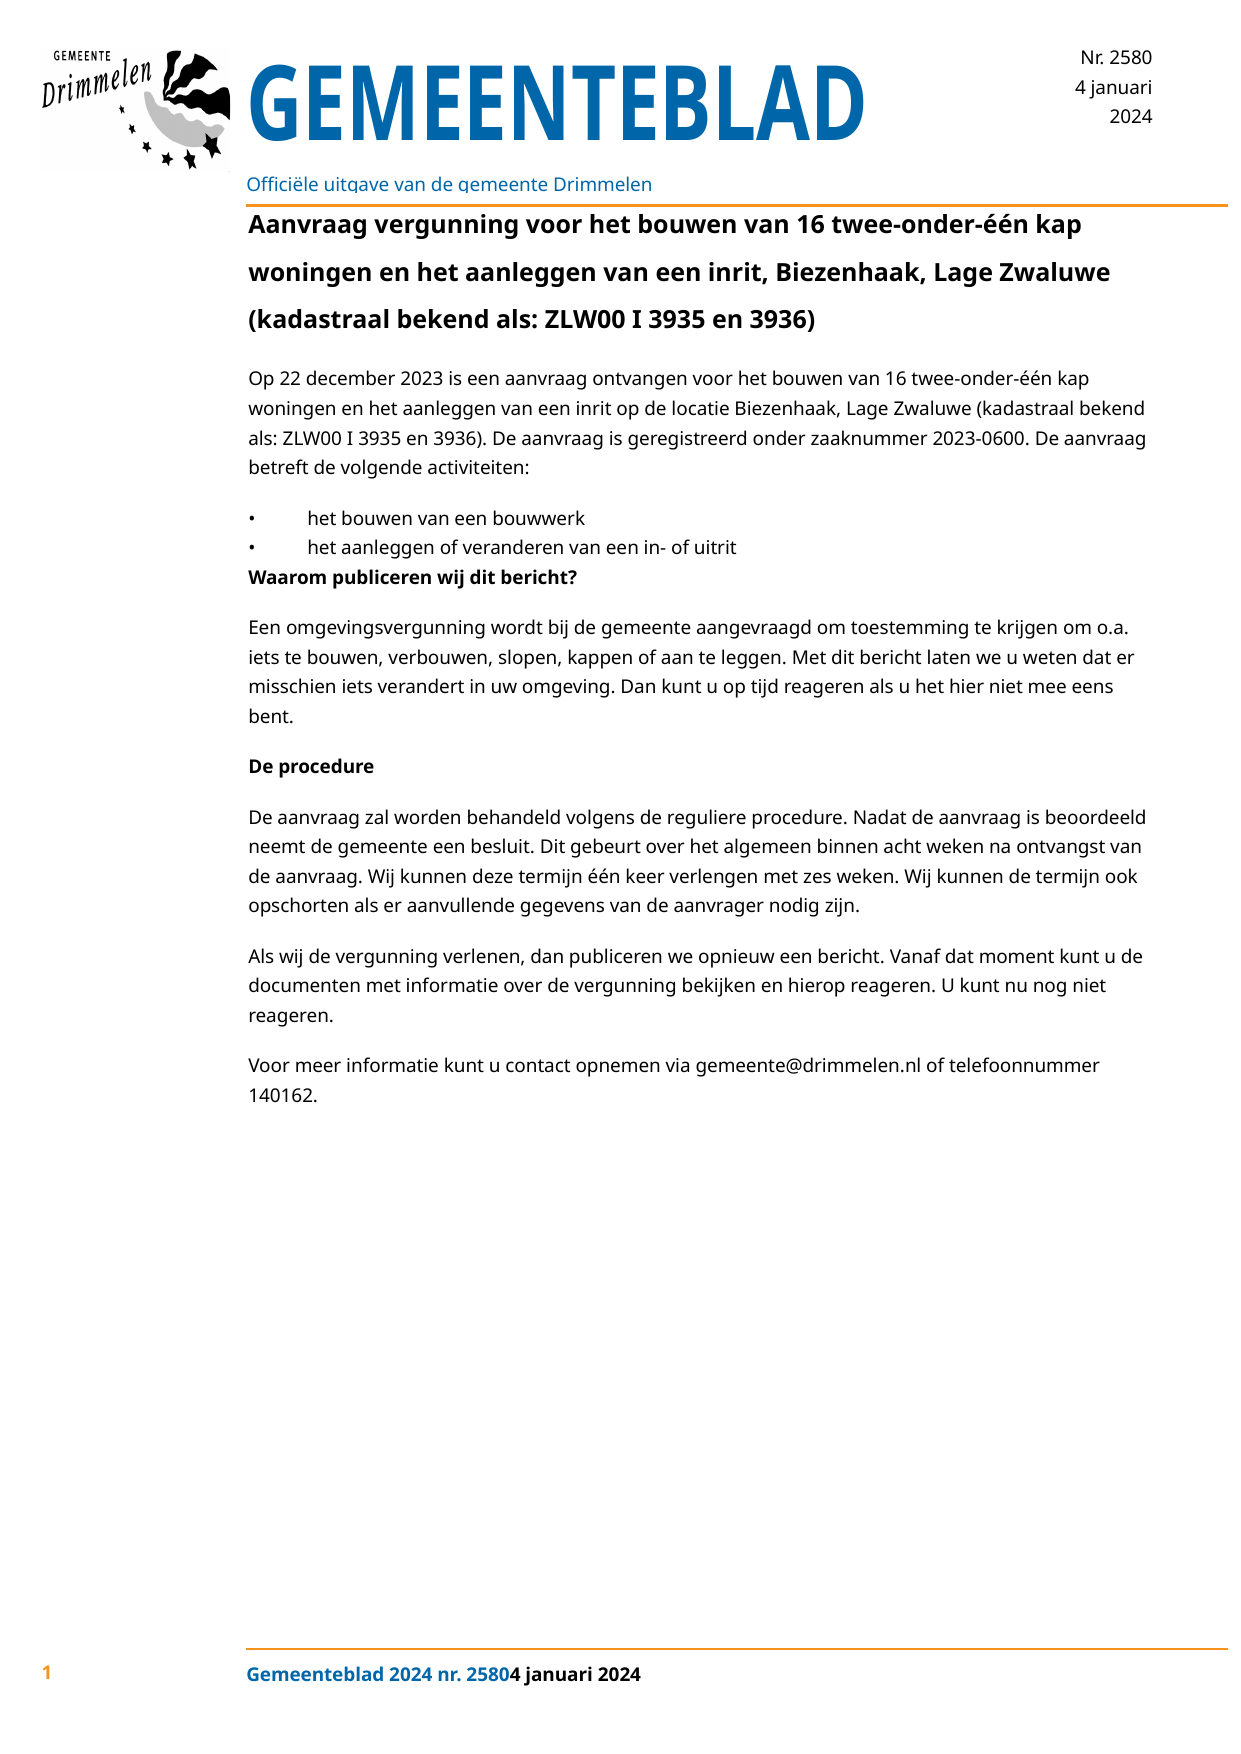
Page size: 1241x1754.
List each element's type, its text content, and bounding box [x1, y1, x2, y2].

text Op 22 december 2023 is een aanvraag ontvangen voor het bouwen van 16 twee-onder-één kap woningen en het aanleggen van een inrit op de locatie Biezenhaak, Lage Zwaluwe (kadastraal bekend als: ZLW00 I 3935 en 3936). De aanvraag is geregistreerd onder zaaknummer 2023-0600. De aanvraag betreft de volgende activiteiten: [248, 366, 1152, 480]
list het bouwen van een bouwwerk [248, 505, 1152, 530]
text Waarom publiceren wij dit bericht? [248, 564, 1152, 589]
text Aanvraag vergunning voor het bouwen van 16 twee-onder-één kap woningen en het aanleggen van een inrit, Biezenhaak, Lage Zwaluwe (kadastraal bekend als: ZLW00 I 3935 en 3936) [248, 207, 1152, 336]
text Voor meer informatie kunt u contact opnemen via gemeente@drimmelen.nl of telefoonnummer 140162. [248, 1053, 1152, 1108]
picture [41, 47, 231, 172]
text Als wij de vergunning verlenen, dan publiceren we opnieuw een bericht. Vanaf dat moment kunt u de documenten met informatie over de vergunning bekijken en hierop reageren. U kunt nu nog niet reageren. [248, 943, 1152, 1028]
text De aanvraag zal worden behandeld volgens de reguliere procedure. Nadat de aanvraag is beoordeeld neemt de gemeente een besluit. Dit gebeurt over het algemeen binnen acht weken na ontvangst van de aanvraag. Wij kunnen deze termijn één keer verlengen met zes weken. Wij kunnen de termijn ook opschorten als er aanvullende gegevens van de aanvrager nodig zijn. [248, 804, 1152, 918]
text De procedure [248, 753, 1152, 779]
text Een omgevingsvergunning wordt bij de gemeente aangevraagd om toestemming te krijgen om o.a. iets te bouwen, verbouwen, slopen, kappen of aan te leggen. Met dit bericht laten we u weten dat er misschien iets verandert in uw omgeving. Dan kunt u op tijd reageren als u het hier niet mee eens bent. [248, 614, 1152, 729]
list het aanleggen of veranderen van een in- of uitrit [248, 534, 1152, 560]
